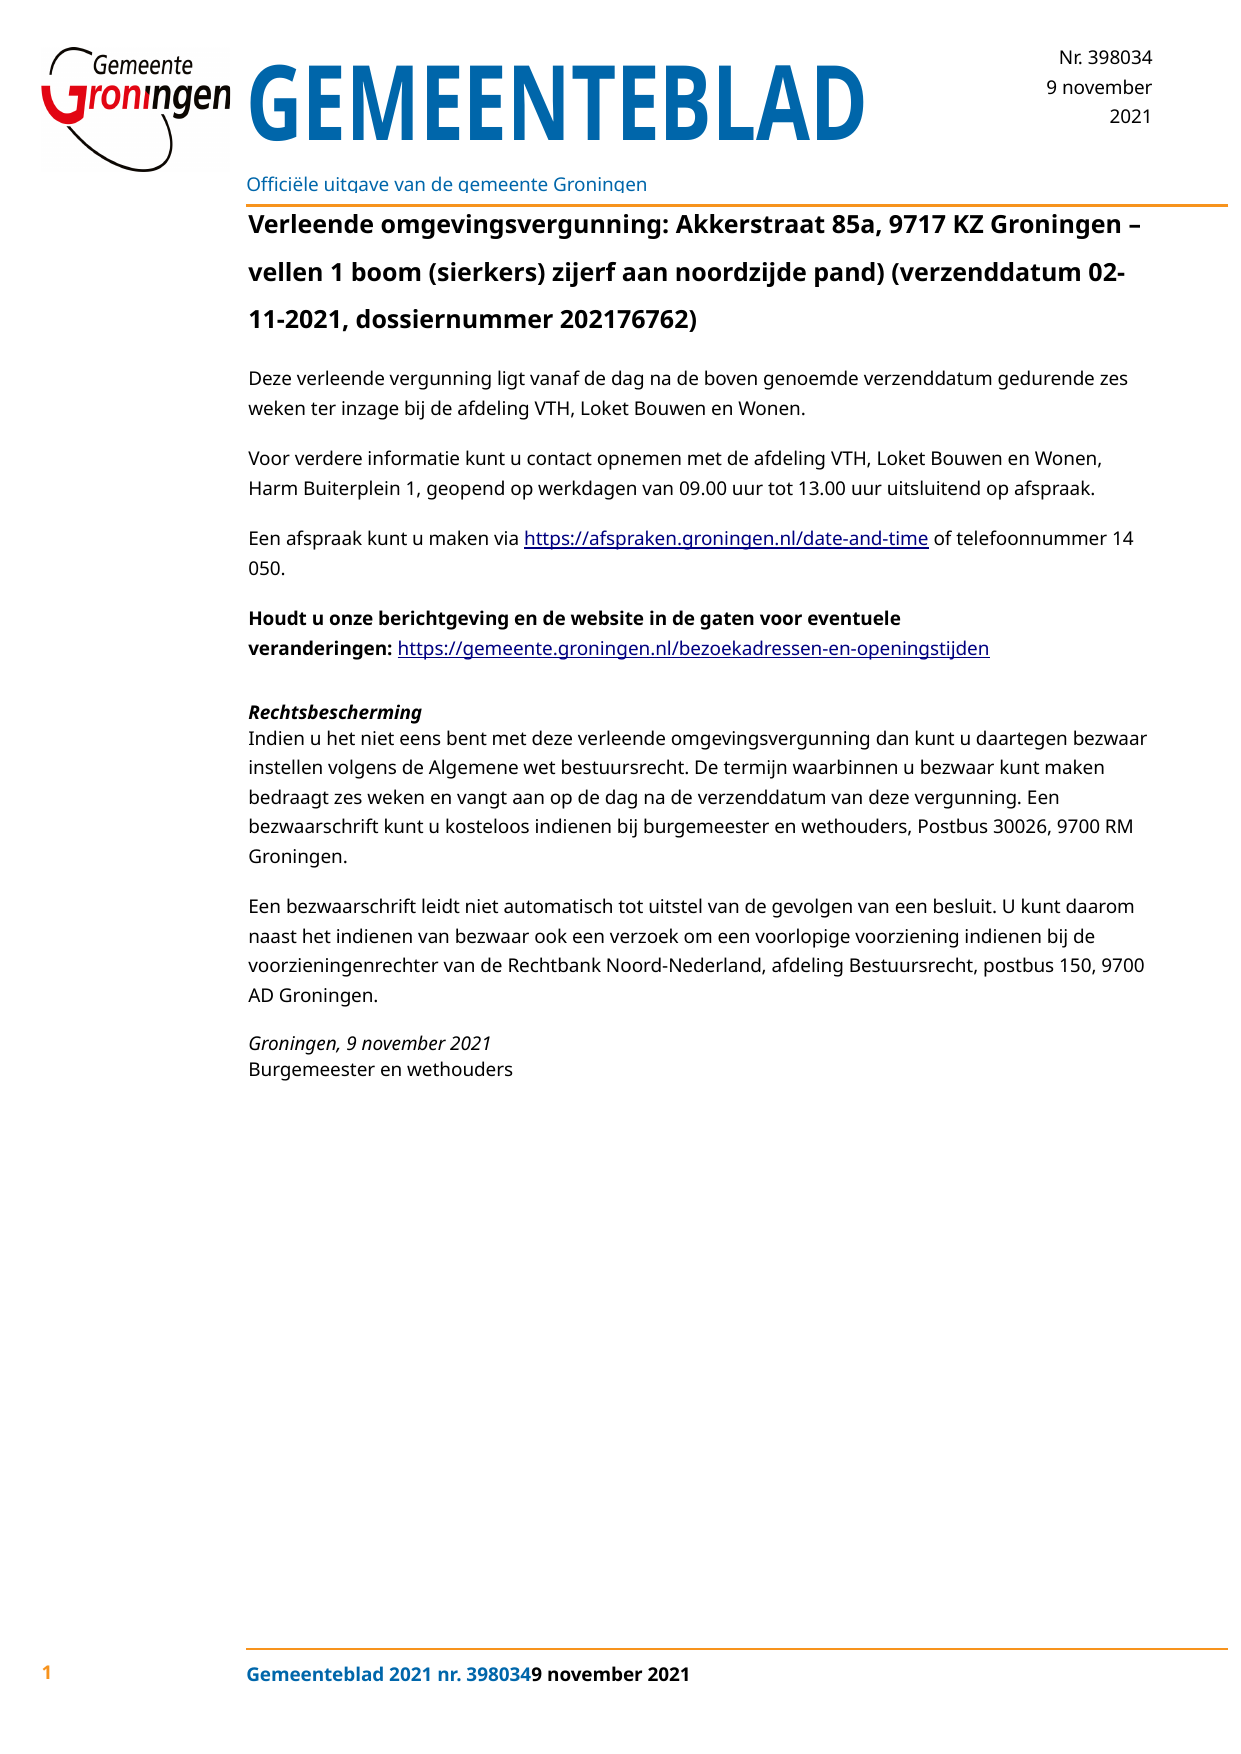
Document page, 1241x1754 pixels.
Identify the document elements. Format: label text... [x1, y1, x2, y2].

text Burgemeester en wethouders [248, 1056, 1152, 1082]
picture [41, 47, 231, 172]
text Rechtsbescherming [248, 699, 1152, 725]
text Houdt u onze berichtgeving en de website in de gaten voor eventuele veranderingen: https://gemeente.groningen.nl/bezoekadressen-en-openingstijden [248, 606, 1152, 661]
text Een bezwaarschrift leidt niet automatisch tot uitstel van de gevolgen van een besluit. U kunt daarom naast het indienen van bezwaar ook een verzoek om een voorlopige voorziening indienen bij de voorzieningenrechter van de Rechtbank Noord-Nederland, afdeling Bestuursrecht, postbus 150, 9700 AD Groningen. [248, 893, 1152, 1008]
text Indien u het niet eens bent met deze verleende omgevingsvergunning dan kunt u daartegen bezwaar instellen volgens de Algemene wet bestuursrecht. De termijn waarbinnen u bezwaar kunt maken bedraagt zes weken en vangt aan op de dag na de verzenddatum van deze vergunning. Een bezwaarschrift kunt u kosteloos indienen bij burgemeester en wethouders, Postbus 30026, 9700 RM Groningen. [248, 725, 1152, 869]
text Voor verdere informatie kunt u contact opnemen met de afdeling VTH, Loket Bouwen en Wonen, Harm Buiterplein 1, geopend op werkdagen van 09.00 uur tot 13.00 uur uitsluitend op afspraak. [248, 446, 1152, 501]
text Deze verleende vergunning ligt vanaf de dag na de boven genoemde verzenddatum gedurende zes weken ter inzage bij de afdeling VTH, Loket Bouwen en Wonen. [248, 366, 1152, 421]
text Groningen, 9 november 2021 [248, 1030, 1152, 1056]
text Verleende omgevingsvergunning: Akkerstraat 85a, 9717 KZ Groningen – vellen 1 boom (sierkers) zijerf aan noordzijde pand) (verzenddatum 02-11-2021, dossiernummer 202176762) [248, 207, 1152, 336]
text Een afspraak kunt u maken via https://afspraken.groningen.nl/date-and-time of telefoonnummer 14 050. [248, 526, 1152, 581]
